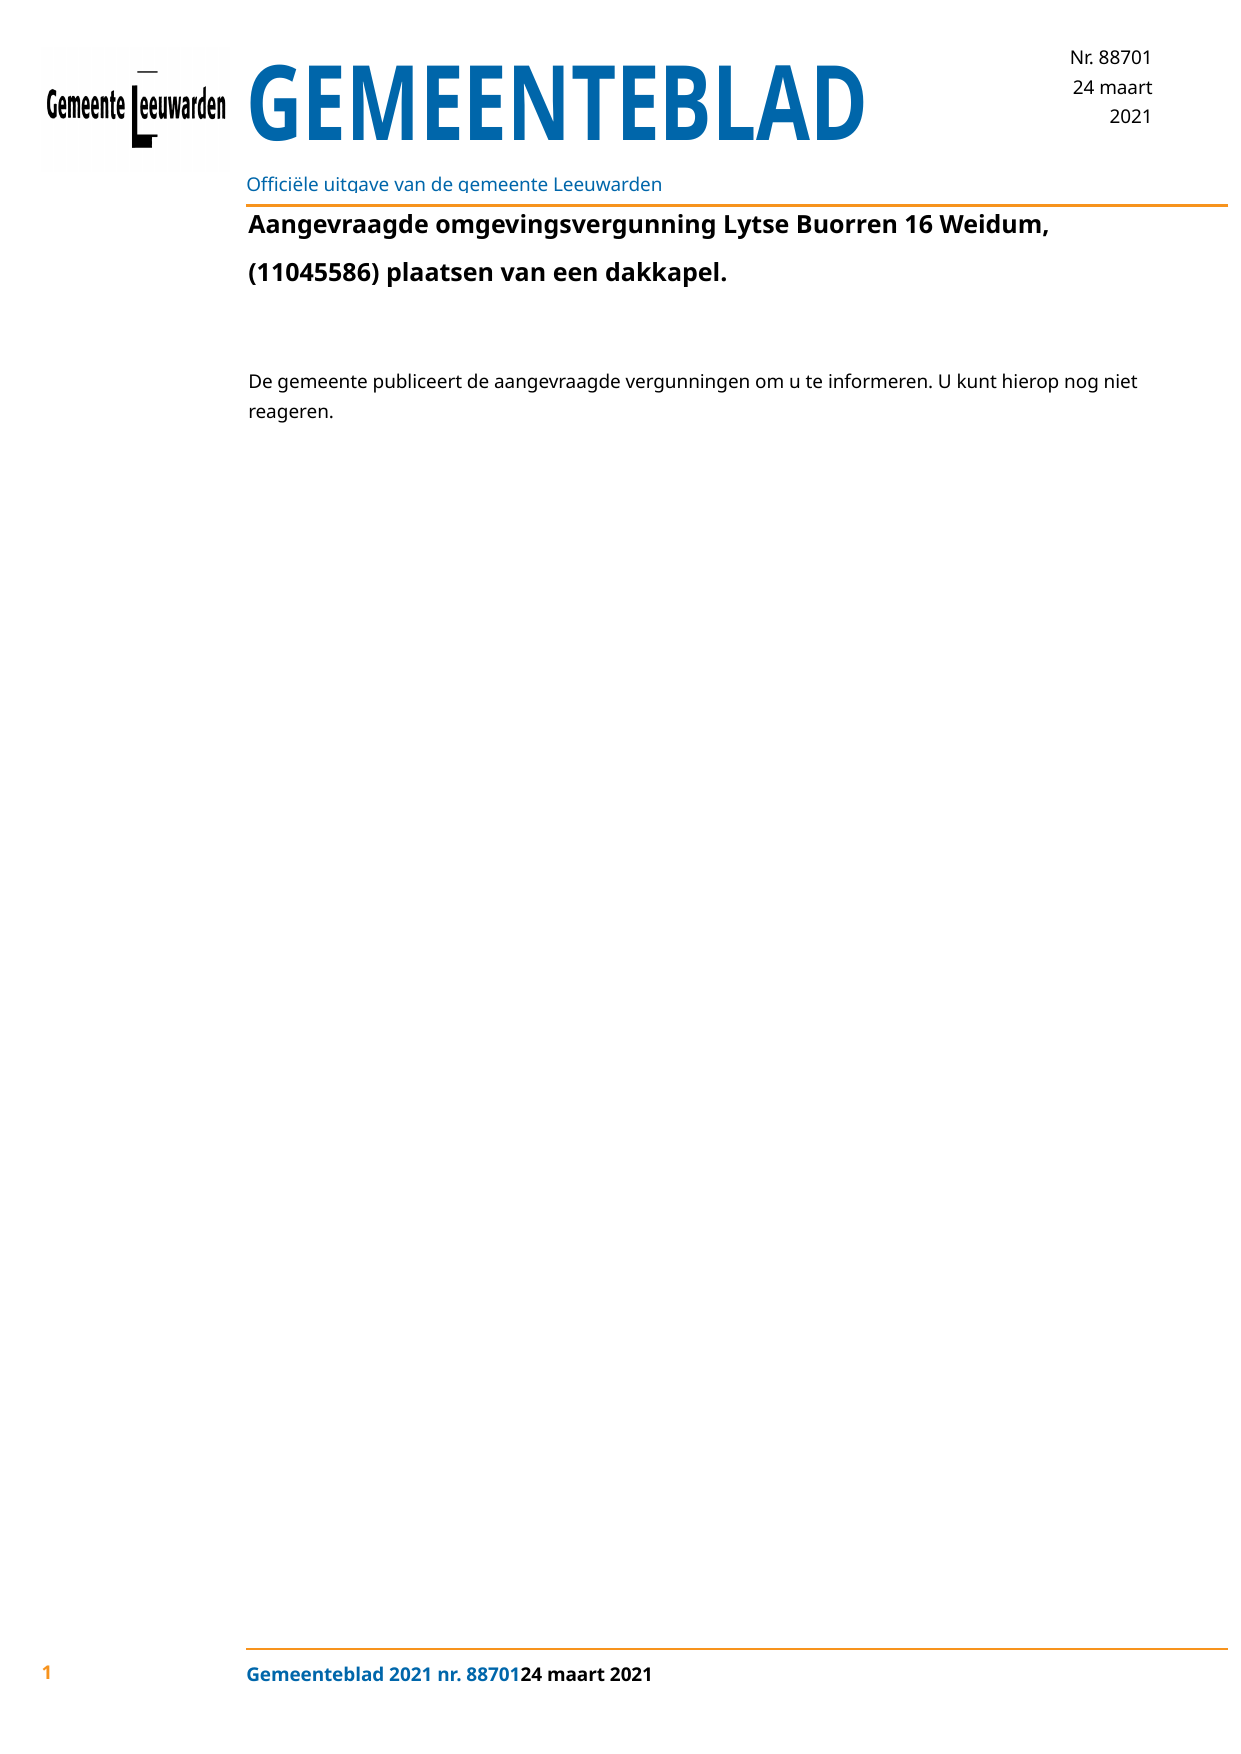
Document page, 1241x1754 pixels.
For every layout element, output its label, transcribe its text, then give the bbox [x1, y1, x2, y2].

picture [41, 47, 231, 172]
text Aangevraagde omgevingsvergunning Lytse Buorren 16 Weidum, (11045586) plaatsen van een dakkapel. [248, 207, 1152, 288]
text De gemeente publiceert de aangevraagde vergunningen om u te informeren. U kunt hierop nog niet reageren. [248, 368, 1152, 424]
